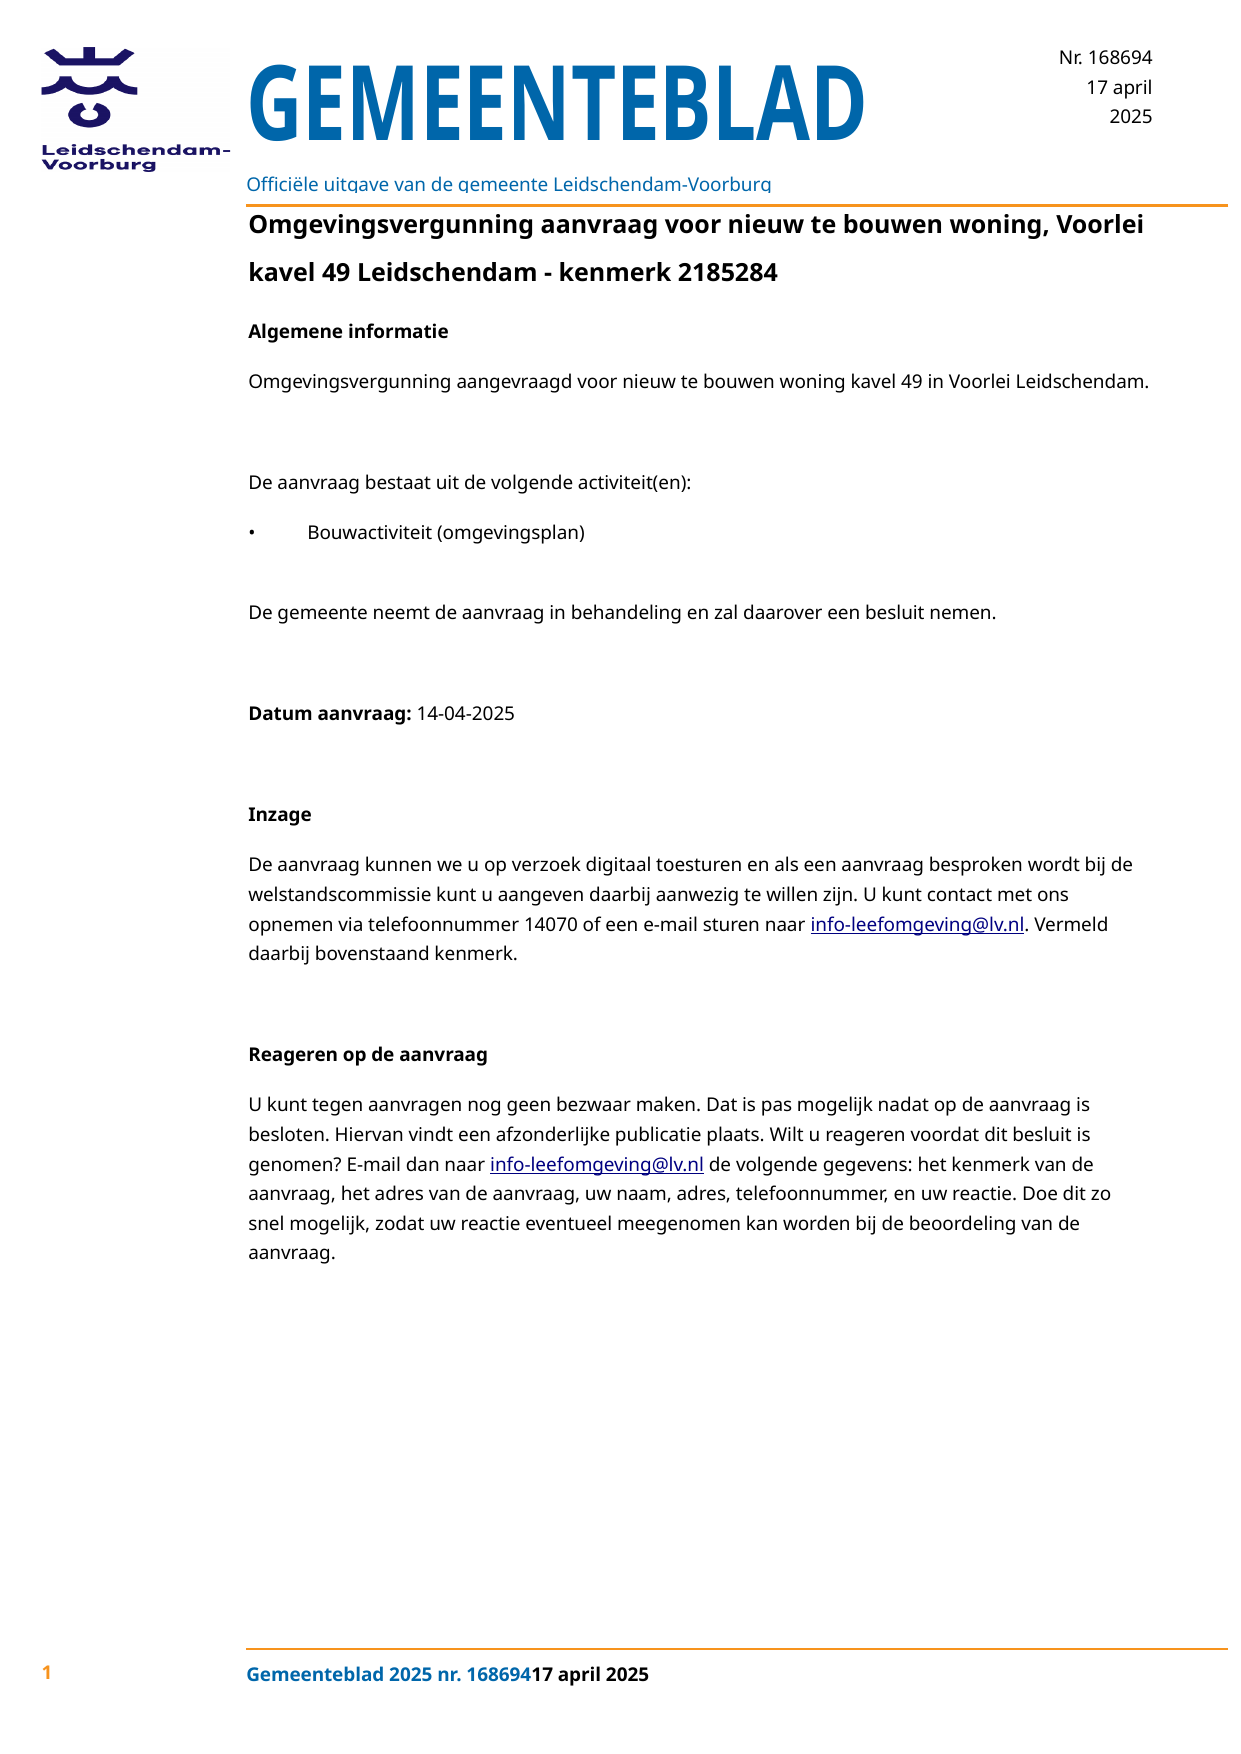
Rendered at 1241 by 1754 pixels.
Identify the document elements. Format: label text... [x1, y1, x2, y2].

text De gemeente neemt de aanvraag in behandeling en zal daarover een besluit nemen. [248, 599, 1152, 625]
text De aanvraag bestaat uit de volgende activiteit(en): [248, 469, 1152, 495]
text Reageren op de aanvraag [248, 1041, 1152, 1067]
text De aanvraag kunnen we u op verzoek digitaal toesturen en als een aanvraag besproken wordt bij de welstandscommissie kunt u aangeven daarbij aanwezig te willen zijn. U kunt contact met ons opnemen via telefoonnummer 14070 of een e-mail sturen naar info-leefomgeving@lv.nl. Vermeld daarbij bovenstaand kenmerk. [248, 852, 1152, 966]
text Inzage [248, 801, 1152, 827]
list Bouwactiviteit (omgevingsplan) [248, 519, 1152, 545]
text Algemene informatie [248, 318, 1152, 344]
text Datum aanvraag: 14-04-2025 [248, 700, 1152, 726]
text Omgevingsvergunning aanvraag voor nieuw te bouwen woning, Voorlei kavel 49 Leidschendam - kenmerk 2185284 [248, 207, 1152, 288]
text U kunt tegen aanvragen nog geen bezwaar maken. Dat is pas mogelijk nadat op de aanvraag is besloten. Hiervan vindt een afzonderlijke publicatie plaats. Wilt u reageren voordat dit besluit is genomen? E-mail dan naar info-leefomgeving@lv.nl de volgende gegevens: het kenmerk van de aanvraag, het adres van de aanvraag, uw naam, adres, telefoonnummer, en uw reactie. Doe dit zo snel mogelijk, zodat uw reactie eventueel meegenomen kan worden bij de beoordeling van de aanvraag. [248, 1092, 1152, 1265]
text Omgevingsvergunning aangevraagd voor nieuw te bouwen woning kavel 49 in Voorlei Leidschendam. [248, 368, 1152, 394]
picture [41, 47, 231, 172]
